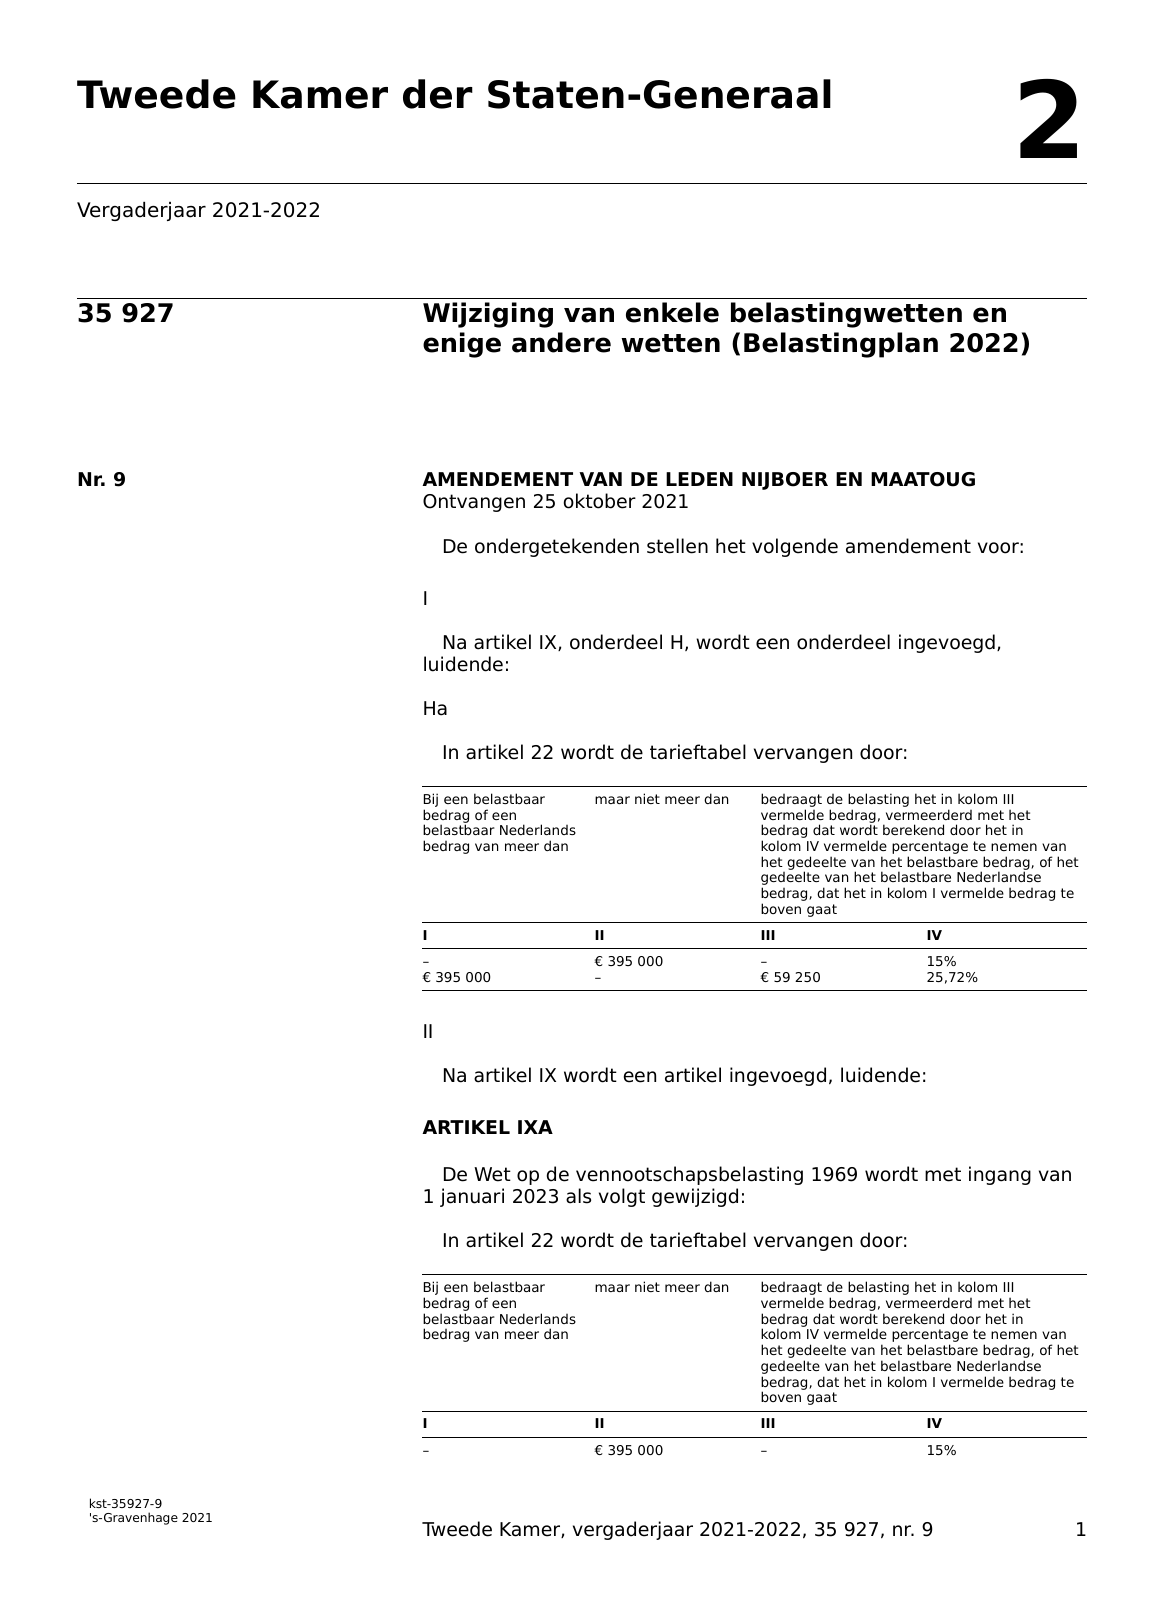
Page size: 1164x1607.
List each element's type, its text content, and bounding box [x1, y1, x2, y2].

table_header Bij een belastbaar bedrag of een belastbaar Nederlands bedrag van meer dan [422, 787, 588, 922]
table_cell € 395 000 [588, 1438, 754, 1458]
table_header Tweede Kamer der Staten-Generaal [77, 59, 886, 183]
text kst-35927-9 [88, 1497, 323, 1511]
subtitle II [422, 1021, 1087, 1043]
table_cell III [754, 1412, 921, 1437]
table_cell – [588, 970, 754, 990]
table_header bedraagt de belasting het in kolom III vermelde bedrag, vermeerderd met het bedrag dat wordt berekend door het in kolom IV vermelde percentage te nemen van het gedeelte van het belastbare bedrag, of het gedeelte van het belastbare Nederlandse bedrag, dat het in kolom I vermelde bedrag te boven gaat [754, 787, 1087, 922]
table_header maar niet meer dan [588, 787, 754, 922]
text In artikel 22 wordt de tarieftabel vervangen door: [422, 742, 1087, 764]
table_cell IV [921, 1412, 1087, 1437]
table_header Bij een belastbaar bedrag of een belastbaar Nederlands bedrag van meer dan [422, 1275, 588, 1411]
subtitle I [422, 587, 1087, 609]
text De ondergetekenden stellen het volgende amendement voor: [422, 536, 1087, 557]
text Na artikel IX, onderdeel H, wordt een onderdeel ingevoegd, luidende: [422, 632, 1087, 676]
table_cell 25,72% [921, 970, 1087, 990]
table_cell € 395 000 [422, 970, 588, 990]
table_cell I [422, 923, 588, 948]
subtitle ARTIKEL IXA [422, 1117, 1087, 1139]
text 's-Gravenhage 2021 [88, 1511, 323, 1525]
table_cell – [422, 1438, 588, 1458]
table_cell € 59 250 [754, 970, 921, 990]
table_header bedraagt de belasting het in kolom III vermelde bedrag, vermeerderd met het bedrag dat wordt berekend door het in kolom IV vermelde percentage te nemen van het gedeelte van het belastbare bedrag, of het gedeelte van het belastbare Nederlandse bedrag, dat het in kolom I vermelde bedrag te boven gaat [754, 1275, 1087, 1411]
table_cell – [754, 1438, 921, 1458]
table_cell III [754, 923, 921, 948]
table_cell I [422, 1412, 588, 1437]
table_header 2 [886, 59, 1087, 183]
table_cell € 395 000 [588, 949, 754, 970]
subtitle 35 927 Wijziging van enkele belastingwetten en enige andere wetten (Belastingplan 2022) [77, 299, 1087, 358]
table_cell Vergaderjaar 2021-2022 [77, 184, 1087, 298]
table_cell – [422, 949, 588, 970]
table_header maar niet meer dan [588, 1275, 754, 1411]
table_cell IV [921, 923, 1087, 948]
text Ha [422, 698, 1087, 720]
text Na artikel IX wordt een artikel ingevoegd, luidende: [422, 1065, 1087, 1087]
table_cell – [754, 949, 921, 970]
subtitle Nr. 9 AMENDEMENT VAN DE LEDEN NIJBOER EN MAATOUG [77, 469, 1087, 491]
text De Wet op de vennootschapsbelasting 1969 wordt met ingang van 1 januari 2023 als volgt gewijzigd: [422, 1164, 1087, 1208]
text In artikel 22 wordt de tarieftabel vervangen door: [422, 1230, 1087, 1252]
table_cell 15% [921, 1438, 1087, 1458]
table_cell 15% [921, 949, 1087, 970]
text Ontvangen 25 oktober 2021 [422, 491, 1087, 513]
table_cell II [588, 923, 754, 948]
table_cell II [588, 1412, 754, 1437]
